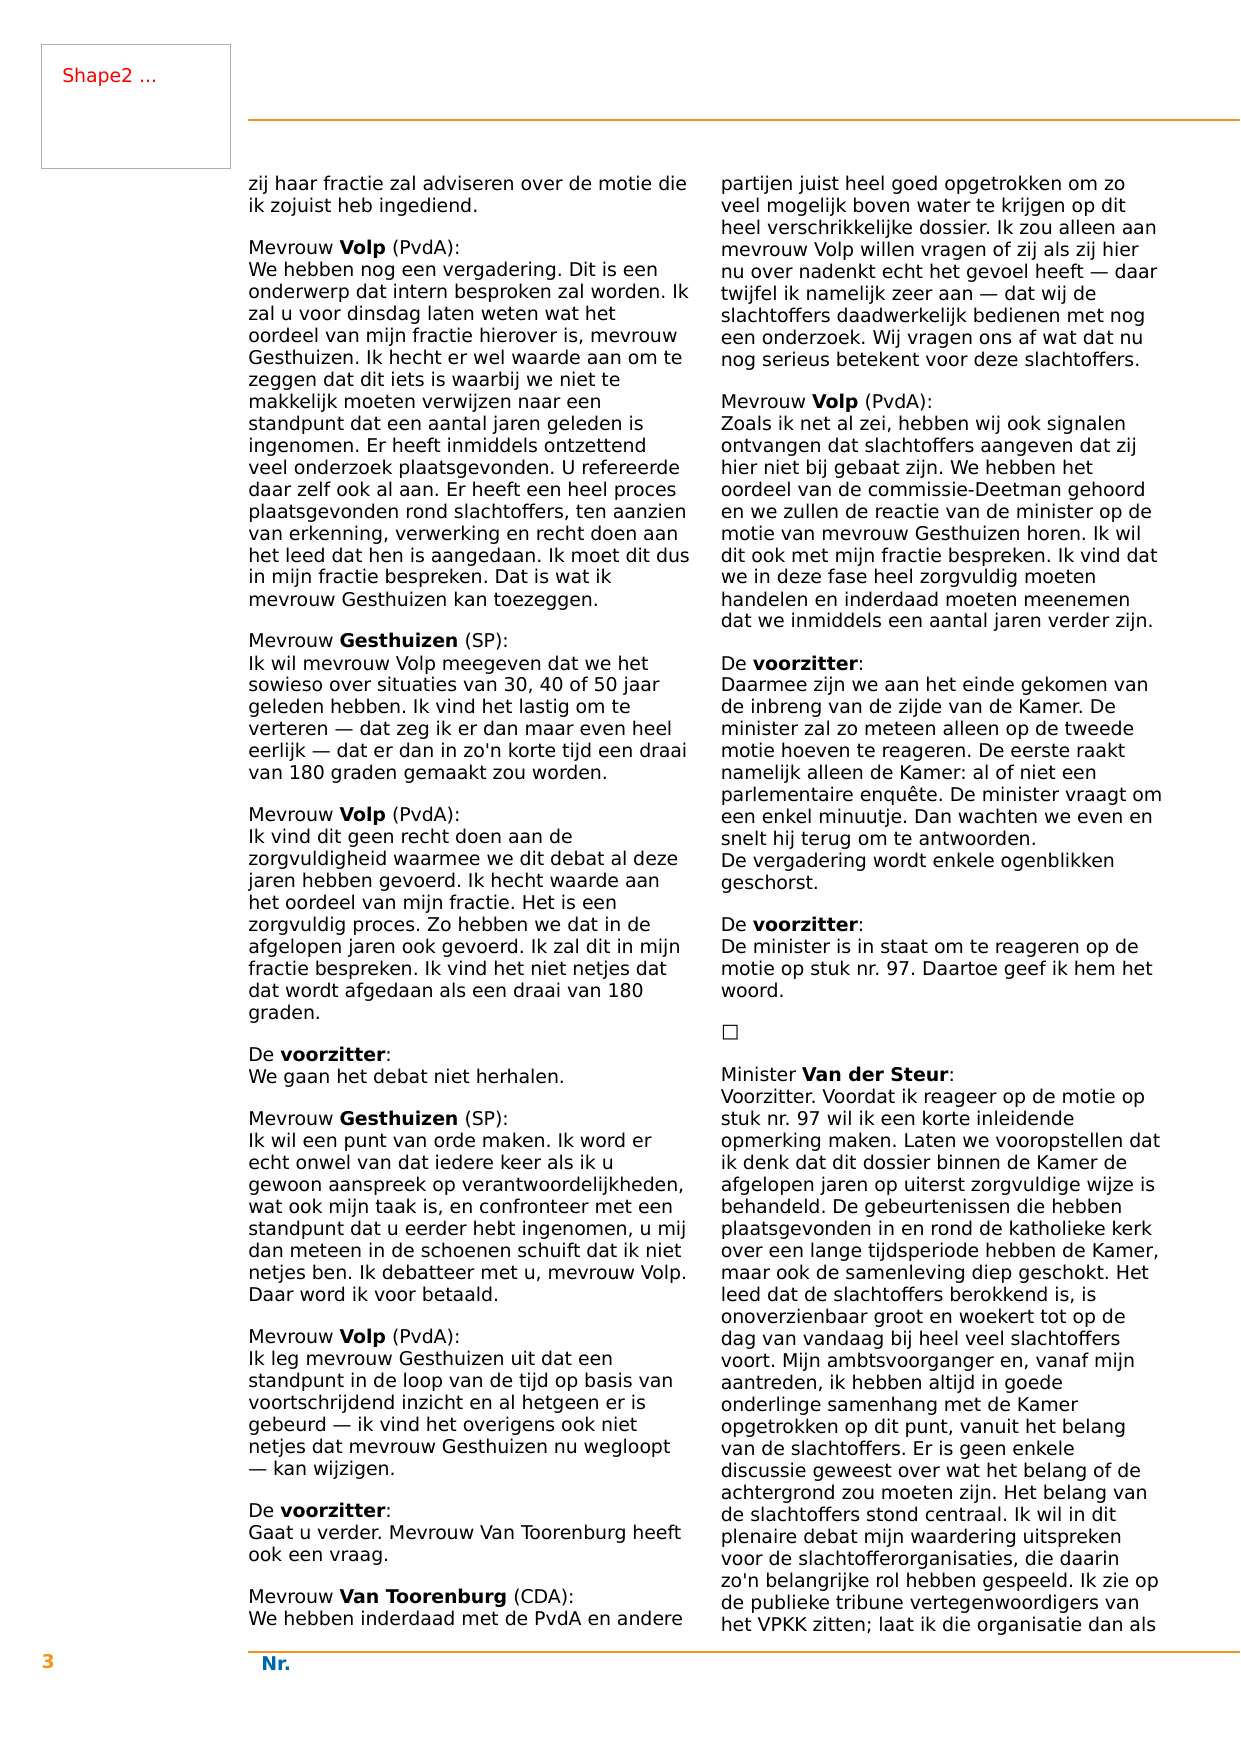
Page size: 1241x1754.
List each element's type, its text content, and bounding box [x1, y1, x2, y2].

text Mevrouw Van Toorenburg (CDA): [248, 1586, 691, 1608]
text De voorzitter: [248, 1044, 691, 1066]
text Ik wil een punt van orde maken. Ik word er echt onwel van dat iedere keer als ik u gewoon aanspreek op verantwoordelijkheden, wat ook mijn taak is, en confronteer met een standpunt dat u eerder hebt ingenomen, u mij dan meteen in de schoenen schuift dat ik niet netjes ben. Ik debatteer met u, mevrouw Volp. Daar word ik voor betaald. [248, 1130, 691, 1306]
text We hebben inderdaad met de PvdA en andere [248, 1608, 691, 1629]
text partijen juist heel goed opgetrokken om zo veel mogelijk boven water te krijgen op dit heel verschrikkelijke dossier. Ik zou alleen aan mevrouw Volp willen vragen of zij als zij hier nu over nadenkt echt het gevoel heeft — daar twijfel ik namelijk zeer aan — dat wij de slachtoffers daadwerkelijk bedienen met nog een onderzoek. Wij vragen ons af wat dat nu nog serieus betekent voor deze slachtoffers. [721, 173, 1163, 371]
text zij haar fractie zal adviseren over de motie die ik zojuist heb ingediend. [248, 173, 691, 217]
text De vergadering wordt enkele ogenblikken geschorst. [721, 850, 1163, 894]
text Mevrouw Volp (PvdA): [721, 391, 1163, 413]
text De minister is in staat om te reageren op de motie op stuk nr. 97. Daartoe geef ik hem het woord. [721, 936, 1163, 1002]
text De voorzitter: [721, 652, 1163, 674]
text ⬜ [721, 1022, 1163, 1044]
text Voorzitter. Voordat ik reageer op de motie op stuk nr. 97 wil ik een korte inleidende opmerking maken. Laten we vooropstellen dat ik denk dat dit dossier binnen de Kamer de afgelopen jaren op uiterst zorgvuldige wijze is behandeld. De gebeurtenissen die hebben plaatsgevonden in en rond de katholieke kerk over een lange tijdsperiode hebben de Kamer, maar ook de samenleving diep geschokt. Het leed dat de slachtoffers berokkend is, is onoverzienbaar groot en woekert tot op de dag van vandaag bij heel veel slachtoffers voort. Mijn ambtsvoorganger en, vanaf mijn aantreden, ik hebben altijd in goede onderlinge samenhang met de Kamer opgetrokken op dit punt, vanuit het belang van de slachtoffers. Er is geen enkele discussie geweest over wat het belang of de achtergrond zou moeten zijn. Het belang van de slachtoffers stond centraal. Ik wil in dit plenaire debat mijn waardering uitspreken voor de slachtofferorganisaties, die daarin zo'n belangrijke rol hebben gespeeld. Ik zie op de publieke tribune vertegenwoordigers van het VPKK zitten; laat ik die organisatie dan als [721, 1086, 1163, 1636]
text De voorzitter: [248, 1500, 691, 1522]
text Ik wil mevrouw Volp meegeven dat we het sowieso over situaties van 30, 40 of 50 jaar geleden hebben. Ik vind het lastig om te verteren — dat zeg ik er dan maar even heel eerlijk — dat er dan in zo'n korte tijd een draai van 180 graden gemaakt zou worden. [248, 652, 691, 784]
text Daarmee zijn we aan het einde gekomen van de inbreng van de zijde van de Kamer. De minister zal zo meteen alleen op de tweede motie hoeven te reageren. De eerste raakt namelijk alleen de Kamer: al of niet een parlementaire enquête. De minister vraagt om een enkel minuutje. Dan wachten we even en snelt hij terug om te antwoorden. [721, 674, 1163, 850]
text We gaan het debat niet herhalen. [248, 1066, 691, 1088]
text We hebben nog een vergadering. Dit is een onderwerp dat intern besproken zal worden. Ik zal u voor dinsdag laten weten wat het oordeel van mijn fractie hierover is, mevrouw Gesthuizen. Ik hecht er wel waarde aan om te zeggen dat dit iets is waarbij we niet te makkelijk moeten verwijzen naar een standpunt dat een aantal jaren geleden is ingenomen. Er heeft inmiddels ontzettend veel onderzoek plaatsgevonden. U refereerde daar zelf ook al aan. Er heeft een heel proces plaatsgevonden rond slachtoffers, ten aanzien van erkenning, verwerking en recht doen aan het leed dat hen is aangedaan. Ik moet dit dus in mijn fractie bespreken. Dat is wat ik mevrouw Gesthuizen kan toezeggen. [248, 259, 691, 610]
text Ik leg mevrouw Gesthuizen uit dat een standpunt in de loop van de tijd op basis van voortschrijdend inzicht en al hetgeen er is gebeurd — ik vind het overigens ook niet netjes dat mevrouw Gesthuizen nu wegloopt — kan wijzigen. [248, 1348, 691, 1480]
text Ik vind dit geen recht doen aan de zorgvuldigheid waarmee we dit debat al deze jaren hebben gevoerd. Ik hecht waarde aan het oordeel van mijn fractie. Het is een zorgvuldig proces. Zo hebben we dat in de afgelopen jaren ook gevoerd. Ik zal dit in mijn fractie bespreken. Ik vind het niet netjes dat dat wordt afgedaan als een draai van 180 graden. [248, 826, 691, 1024]
text Gaat u verder. Mevrouw Van Toorenburg heeft ook een vraag. [248, 1522, 691, 1566]
text Mevrouw Volp (PvdA): [248, 237, 691, 259]
text Mevrouw Volp (PvdA): [248, 1326, 691, 1348]
text Mevrouw Gesthuizen (SP): [248, 1108, 691, 1130]
text De voorzitter: [721, 914, 1163, 936]
text Mevrouw Volp (PvdA): [248, 804, 691, 826]
text Minister Van der Steur: [721, 1064, 1163, 1086]
text Zoals ik net al zei, hebben wij ook signalen ontvangen dat slachtoffers aangeven dat zij hier niet bij gebaat zijn. We hebben het oordeel van de commissie-Deetman gehoord en we zullen de reactie van de minister op de motie van mevrouw Gesthuizen horen. Ik wil dit ook met mijn fractie bespreken. Ik vind dat we in deze fase heel zorgvuldig moeten handelen en inderdaad moeten meenemen dat we inmiddels een aantal jaren verder zijn. [721, 413, 1163, 632]
text Mevrouw Gesthuizen (SP): [248, 630, 691, 652]
